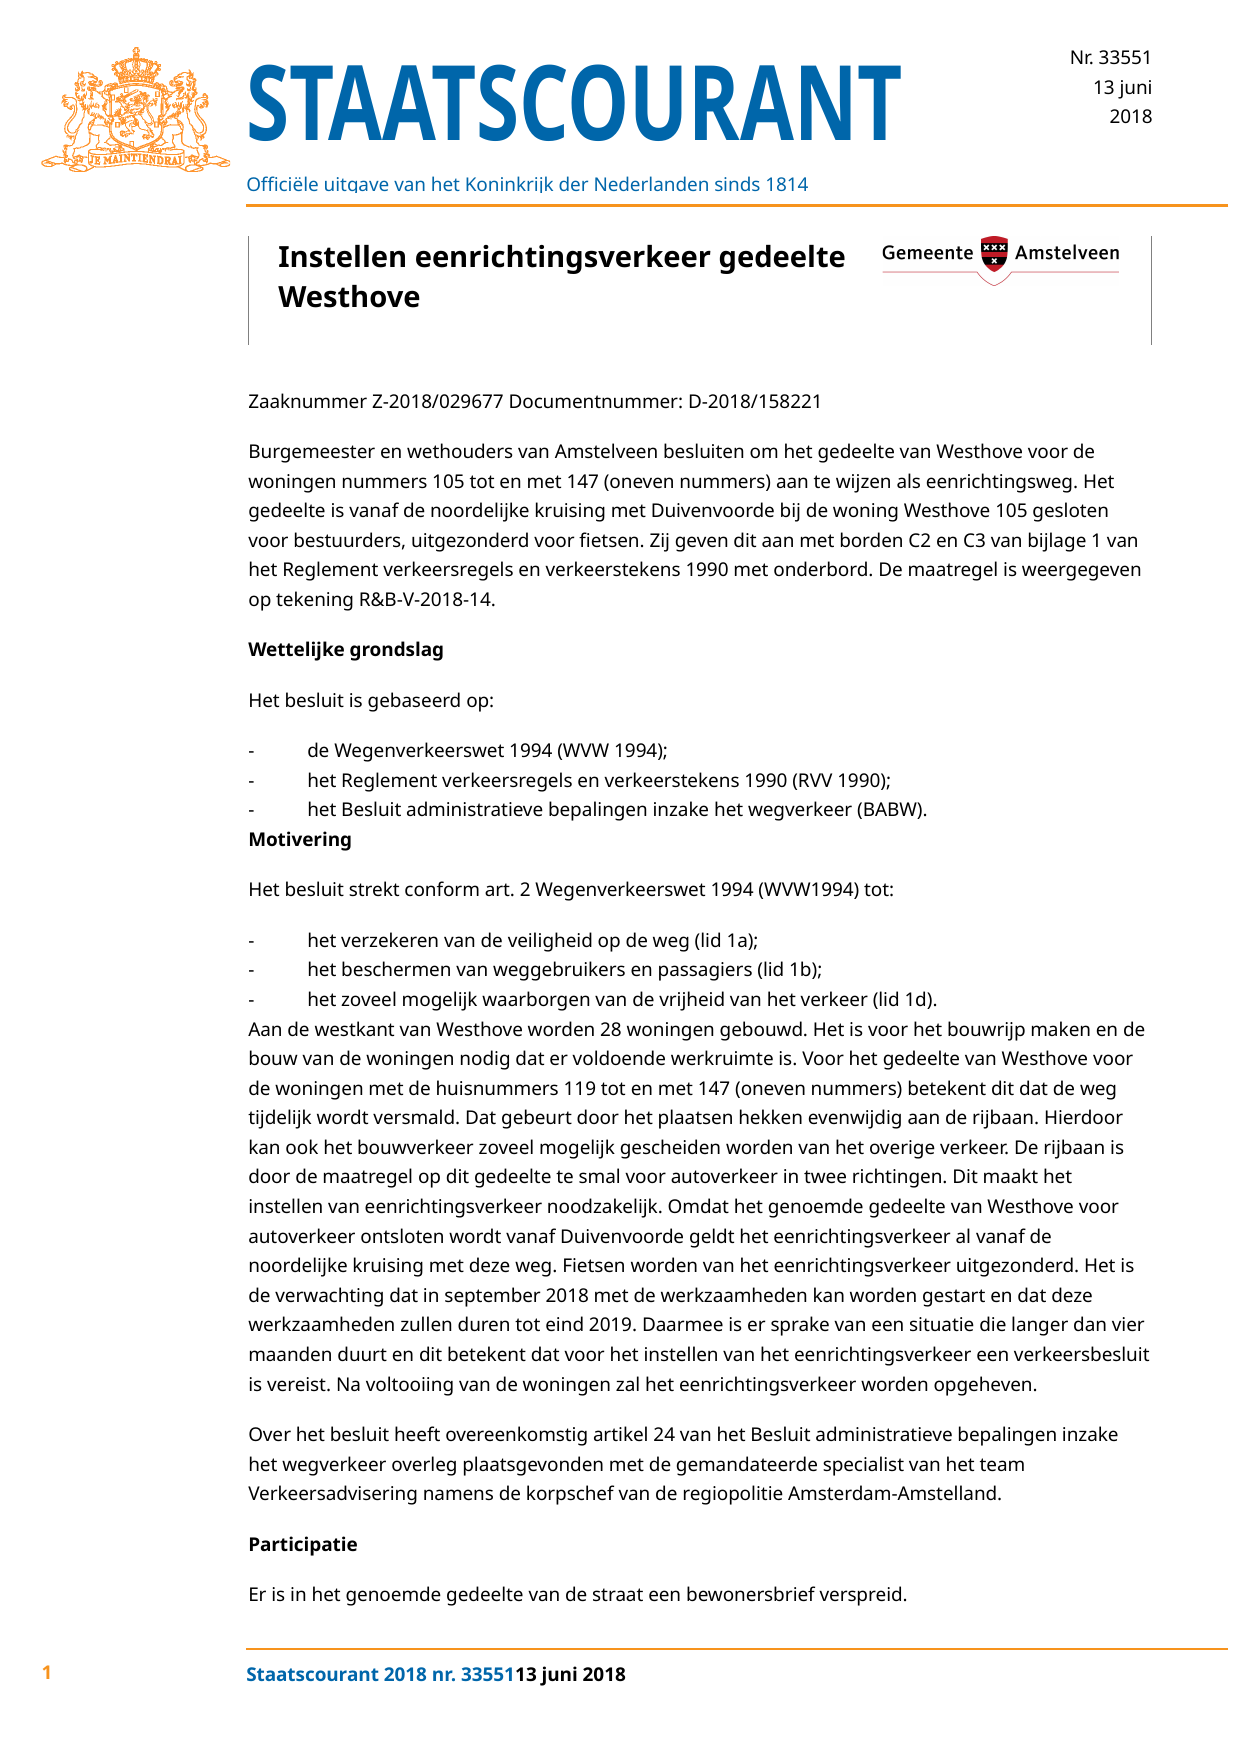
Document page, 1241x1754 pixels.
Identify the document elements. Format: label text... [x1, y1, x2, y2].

text Zaaknummer Z-2018/029677 Documentnummer: D-2018/158221 [248, 388, 1152, 414]
picture [882, 236, 1119, 286]
text Over het besluit heeft overeenkomstig artikel 24 van het Besluit administratieve bepalingen inzake het wegverkeer overleg plaatsgevonden met de gemandateerde specialist van het team Verkeersadvisering namens de korpschef van de regiopolitie Amsterdam-Amstelland. [248, 1421, 1152, 1506]
text Motivering [248, 826, 1152, 852]
text Het besluit strekt conform art. 2 Wegenverkeerswet 1994 (WVW1994) tot: [248, 877, 1152, 902]
list het zoveel mogelijk waarborgen van de vrijheid van het verkeer (lid 1d). [248, 986, 1152, 1012]
text Aan de westkant van Westhove worden 28 woningen gebouwd. Het is voor het bouwrijp maken en de bouw van de woningen nodig dat er voldoende werkruimte is. Voor het gedeelte van Westhove voor de woningen met de huisnummers 119 tot en met 147 (oneven nummers) betekent dit dat de weg tijdelijk wordt versmald. Dat gebeurt door het plaatsen hekken evenwijdig aan de rijbaan. Hierdoor kan ook het bouwverkeer zoveel mogelijk gescheiden worden van het overige verkeer. De rijbaan is door de maatregel op dit gedeelte te smal voor autoverkeer in twee richtingen. Dit maakt het instellen van eenrichtingsverkeer noodzakelijk. Omdat het genoemde gedeelte van Westhove voor autoverkeer ontsloten wordt vanaf Duivenvoorde geldt het eenrichtingsverkeer al vanaf de noordelijke kruising met deze weg. Fietsen worden van het eenrichtingsverkeer uitgezonderd. Het is de verwachting dat in september 2018 met de werkzaamheden kan worden gestart en dat deze werkzaamheden zullen duren tot eind 2019. Daarmee is er sprake van een situatie die langer dan vier maanden duurt en dit betekent dat voor het instellen van het eenrichtingsverkeer een verkeersbesluit is vereist. Na voltooiing van de woningen zal het eenrichtingsverkeer worden opgeheven. [248, 1016, 1152, 1397]
table_header [850, 236, 1151, 345]
text Burgemeester en wethouders van Amstelveen besluiten om het gedeelte van Westhove voor de woningen nummers 105 tot en met 147 (oneven nummers) aan te wijzen als eenrichtingsweg. Het gedeelte is vanaf de noordelijke kruising met Duivenvoorde bij de woning Westhove 105 gesloten voor bestuurders, uitgezonderd voor fietsen. Zij geven dit aan met borden C2 en C3 van bijlage 1 van het Reglement verkeersregels en verkeerstekens 1990 met onderbord. De maatregel is weergegeven op tekening R&B-V-2018-14. [248, 438, 1152, 612]
list het Besluit administratieve bepalingen inzake het wegverkeer (BABW). [248, 797, 1152, 822]
picture [41, 47, 231, 172]
list de Wegenverkeerswet 1994 (WVW 1994); [248, 737, 1152, 763]
list het verzekeren van de veiligheid op de weg (lid 1a); [248, 927, 1152, 953]
text Participatie [248, 1531, 1152, 1557]
list het beschermen van weggebruikers en passagiers (lid 1b); [248, 957, 1152, 982]
list het Reglement verkeersregels en verkeerstekens 1990 (RVV 1990); [248, 767, 1152, 793]
text Wettelijke grondslag [248, 637, 1152, 662]
table_header Instellen eenrichtingsverkeer gedeelte Westhove [249, 236, 850, 345]
text Er is in het genoemde gedeelte van de straat een bewonersbrief verspreid. [248, 1581, 1152, 1607]
text Het besluit is gebaseerd op: [248, 687, 1152, 713]
